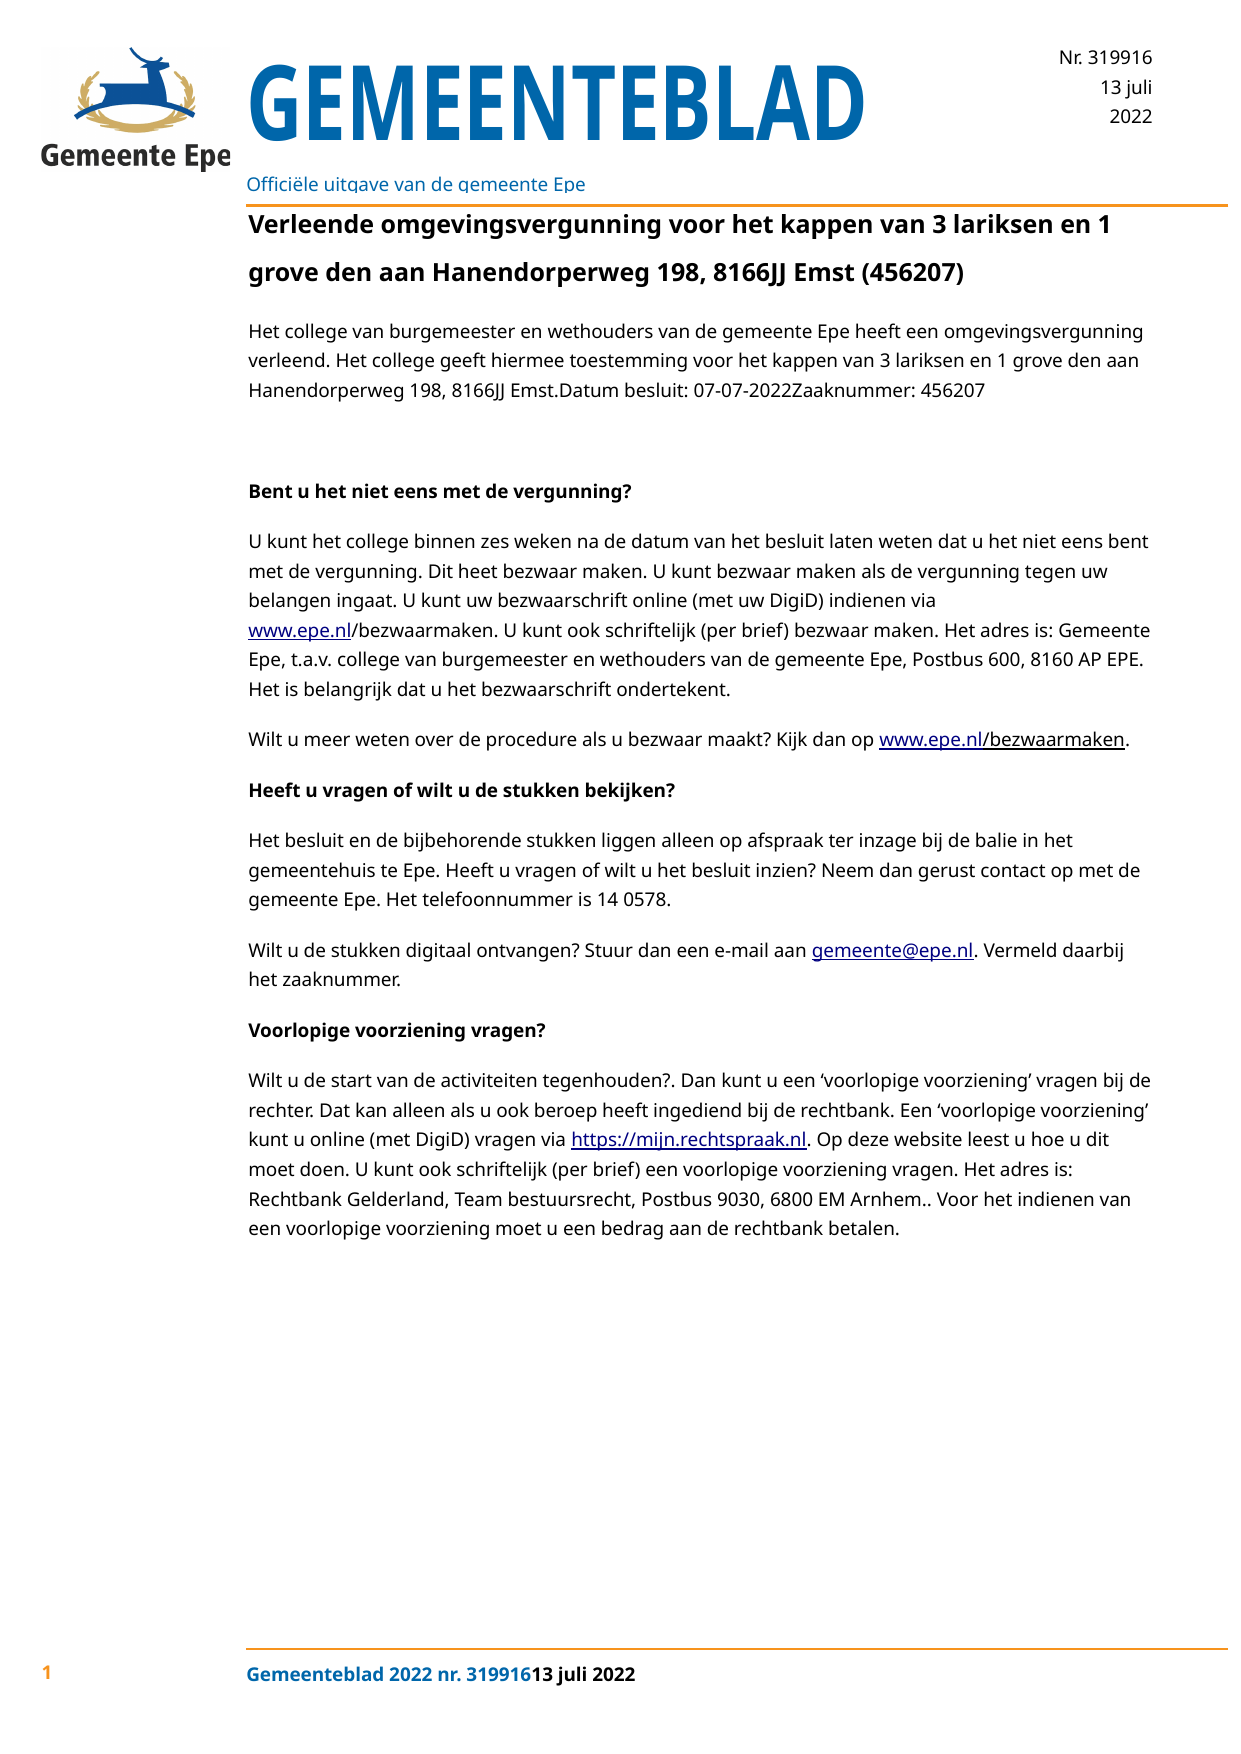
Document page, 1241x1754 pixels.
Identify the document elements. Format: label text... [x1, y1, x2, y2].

text Het college van burgemeester en wethouders van de gemeente Epe heeft een omgevingsvergunning verleend. Het college geeft hiermee toestemming voor het kappen van 3 lariksen en 1 grove den aan Hanendorperweg 198, 8166JJ Emst.Datum besluit: 07-07-2022Zaaknummer: 456207 [248, 318, 1152, 403]
text Wilt u de stukken digitaal ontvangen? Stuur dan een e-mail aan gemeente@epe.nl. Vermeld daarbij het zaaknummer. [248, 937, 1152, 992]
text Verleende omgevingsvergunning voor het kappen van 3 lariksen en 1 grove den aan Hanendorperweg 198, 8166JJ Emst (456207) [248, 207, 1152, 288]
picture [41, 47, 231, 172]
text Wilt u meer weten over de procedure als u bezwaar maakt? Kijk dan op www.epe.nl/bezwaarmaken. [248, 727, 1152, 752]
text Het besluit en de bijbehorende stukken liggen alleen op afspraak ter inzage bij de balie in het gemeentehuis te Epe. Heeft u vragen of wilt u het besluit inzien? Neem dan gerust contact op met de gemeente Epe. Het telefoonnummer is 14 0578. [248, 827, 1152, 912]
text Voorlopige voorziening vragen? [248, 1017, 1152, 1043]
text Wilt u de start van de activiteiten tegenhouden?. Dan kunt u een ‘voorlopige voorziening’ vragen bij de rechter. Dat kan alleen als u ook beroep heeft ingediend bij de rechtbank. Een ‘voorlopige voorziening’ kunt u online (met DigiD) vragen via https://mijn.rechtspraak.nl. Op deze website leest u hoe u dit moet doen. U kunt ook schriftelijk (per brief) een voorlopige voorziening vragen. Het adres is: Rechtbank Gelderland, Team bestuursrecht, Postbus 9030, 6800 EM Arnhem.. Voor het indienen van een voorlopige voorziening moet u een bedrag aan de rechtbank betalen. [248, 1067, 1152, 1241]
text Bent u het niet eens met de vergunning? [248, 478, 1152, 504]
text Heeft u vragen of wilt u de stukken bekijken? [248, 777, 1152, 803]
text U kunt het college binnen zes weken na de datum van het besluit laten weten dat u het niet eens bent met de vergunning. Dit heet bezwaar maken. U kunt bezwaar maken als de vergunning tegen uw belangen ingaat. U kunt uw bezwaarschrift online (met uw DigiD) indienen via www.epe.nl/bezwaarmaken. U kunt ook schriftelijk (per brief) bezwaar maken. Het adres is: Gemeente Epe, t.a.v. college van burgemeester en wethouders van de gemeente Epe, Postbus 600, 8160 AP EPE. Het is belangrijk dat u het bezwaarschrift ondertekent. [248, 528, 1152, 702]
